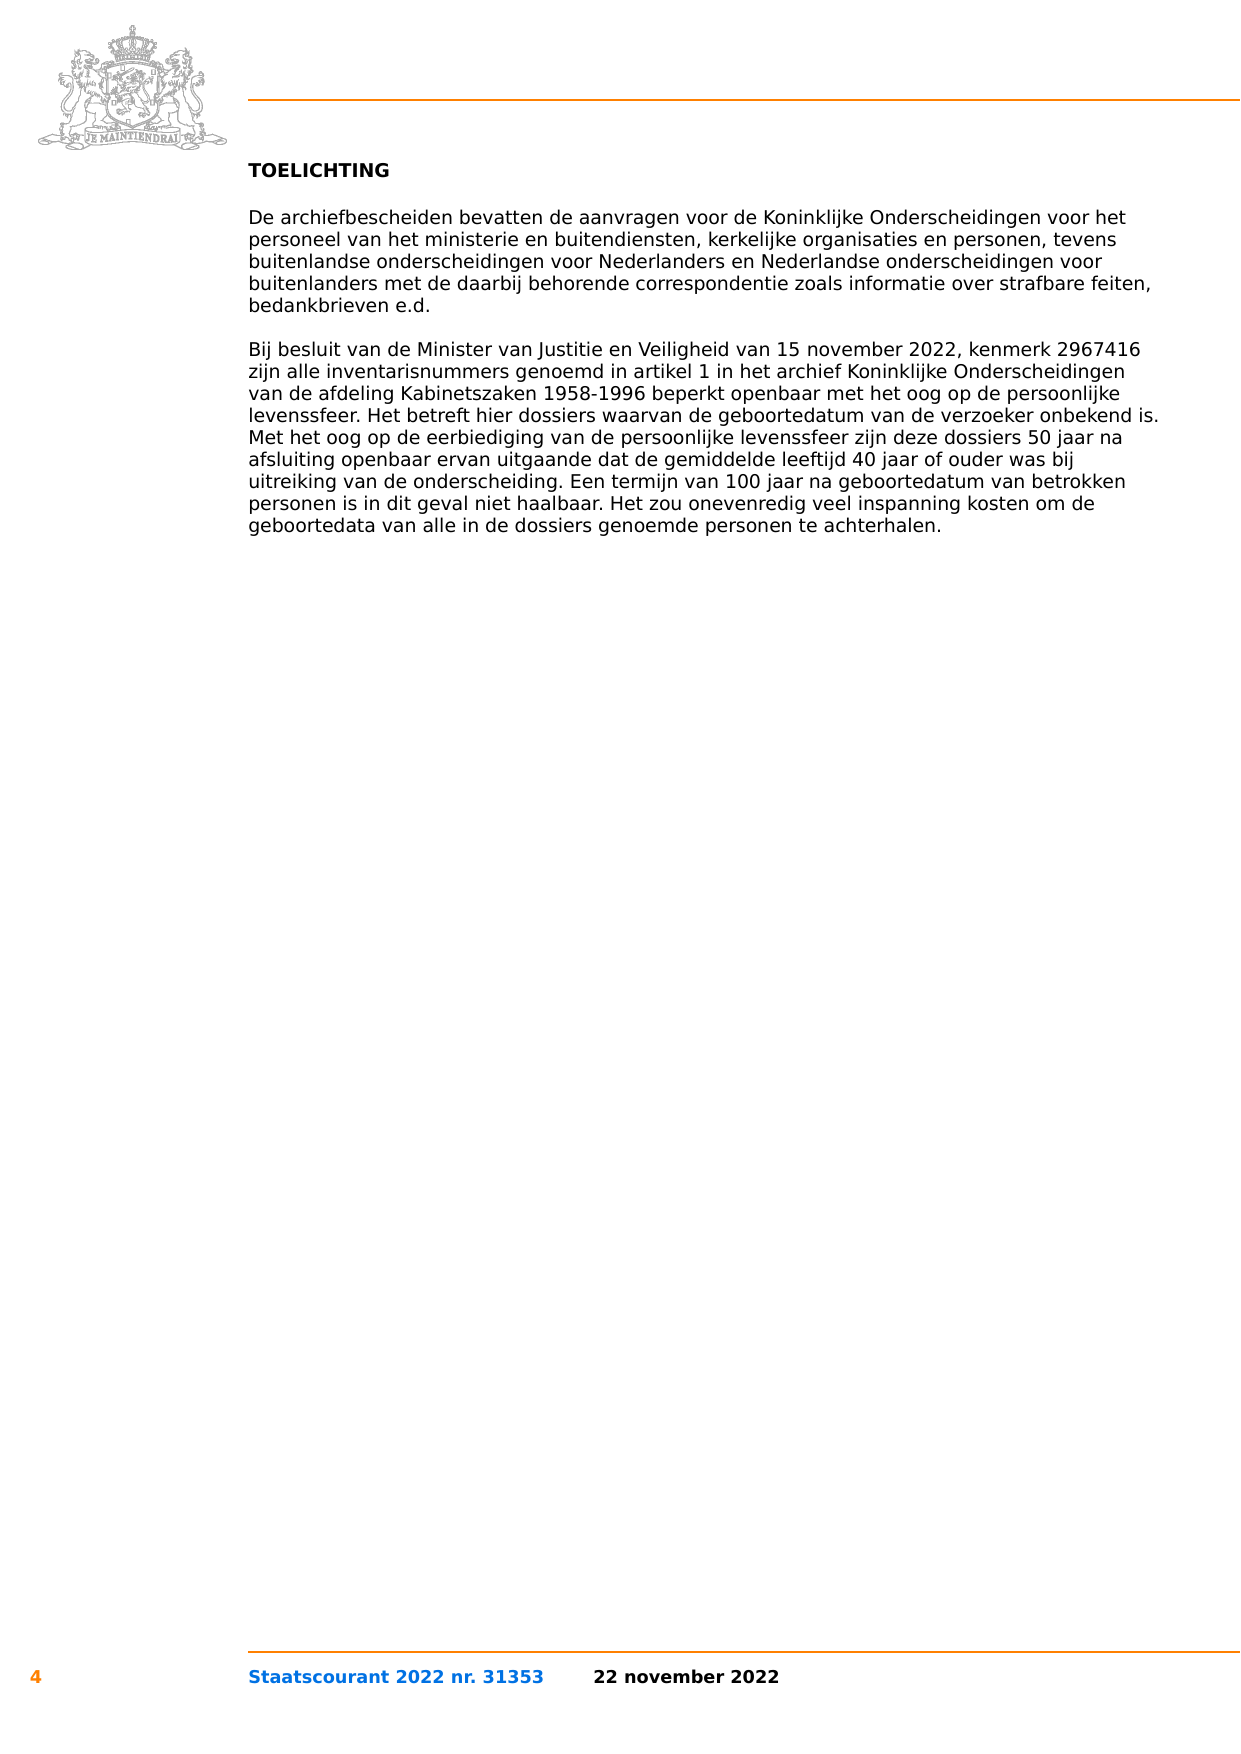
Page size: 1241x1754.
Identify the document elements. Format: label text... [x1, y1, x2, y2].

picture [38, 25, 227, 150]
subtitle TOELICHTING [248, 160, 1163, 182]
text Bij besluit van de Minister van Justitie en Veiligheid van 15 november 2022, kenmerk 2967416 zijn alle inventarisnummers genoemd in artikel 1 in het archief Koninklijke Onderscheidingen van de afdeling Kabinetszaken 1958-1996 beperkt openbaar met het oog op de persoonlijke levenssfeer. Het betreft hier dossiers waarvan de geboortedatum van de verzoeker onbekend is. Met het oog op de eerbiediging van de persoonlijke levenssfeer zijn deze dossiers 50 jaar na afsluiting openbaar ervan uitgaande dat de gemiddelde leeftijd 40 jaar of ouder was bij uitreiking van de onderscheiding. Een termijn van 100 jaar na geboortedatum van betrokken personen is in dit geval niet haalbaar. Het zou onevenredig veel inspanning kosten om de geboortedata van alle in de dossiers genoemde personen te achterhalen. [248, 339, 1163, 536]
text De archiefbescheiden bevatten de aanvragen voor de Koninklijke Onderscheidingen voor het personeel van het ministerie en buitendiensten, kerkelijke organisaties en personen, tevens buitenlandse onderscheidingen voor Nederlanders en Nederlandse onderscheidingen voor buitenlanders met de daarbij behorende correspondentie zoals informatie over strafbare feiten, bedankbrieven e.d. [248, 207, 1163, 317]
